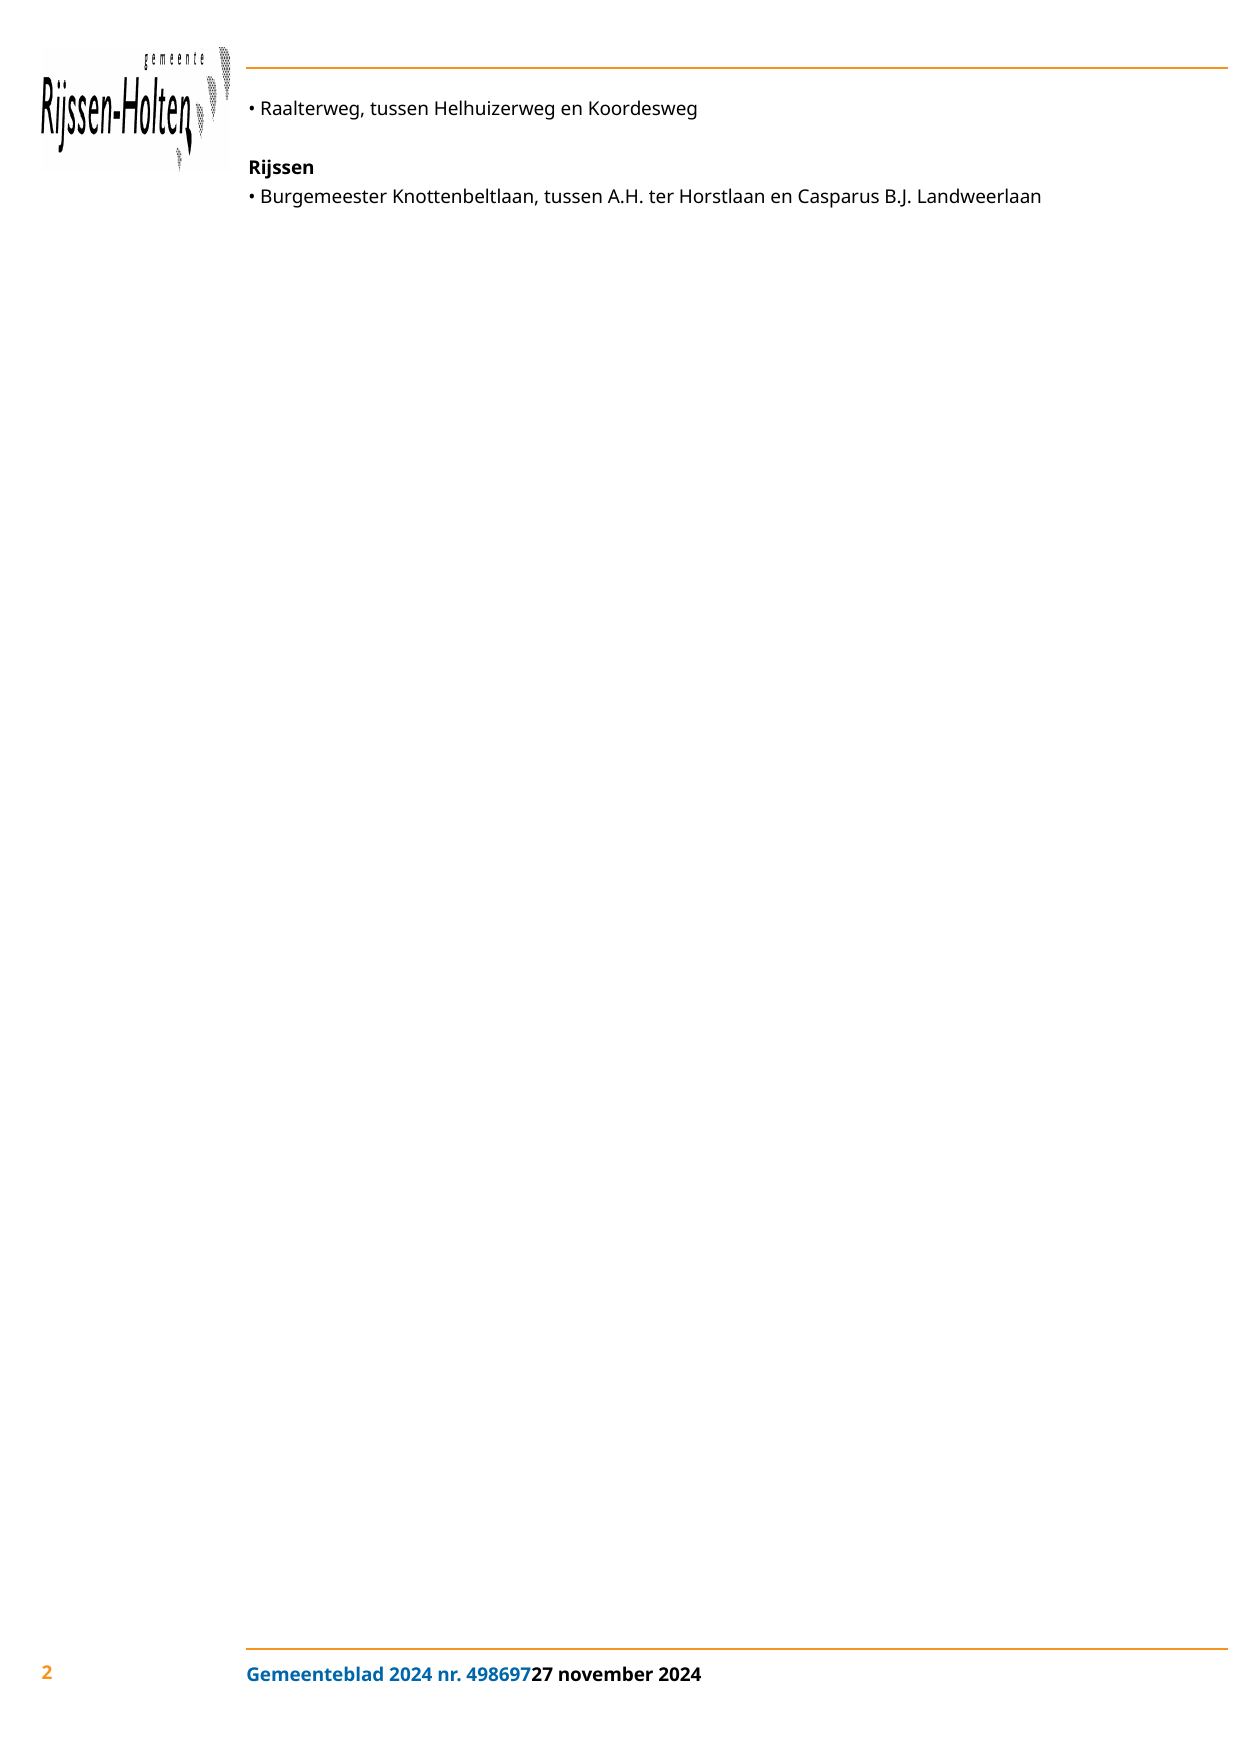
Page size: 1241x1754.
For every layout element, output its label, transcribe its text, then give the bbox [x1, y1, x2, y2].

picture [41, 47, 231, 172]
text Rijssen [248, 154, 1152, 180]
text • Burgemeester Knottenbeltlaan, tussen A.H. ter Horstlaan en Casparus B.J. Landweerlaan [248, 183, 1152, 209]
text • Raalterweg, tussen Helhuizerweg en Koordesweg [248, 95, 1152, 121]
